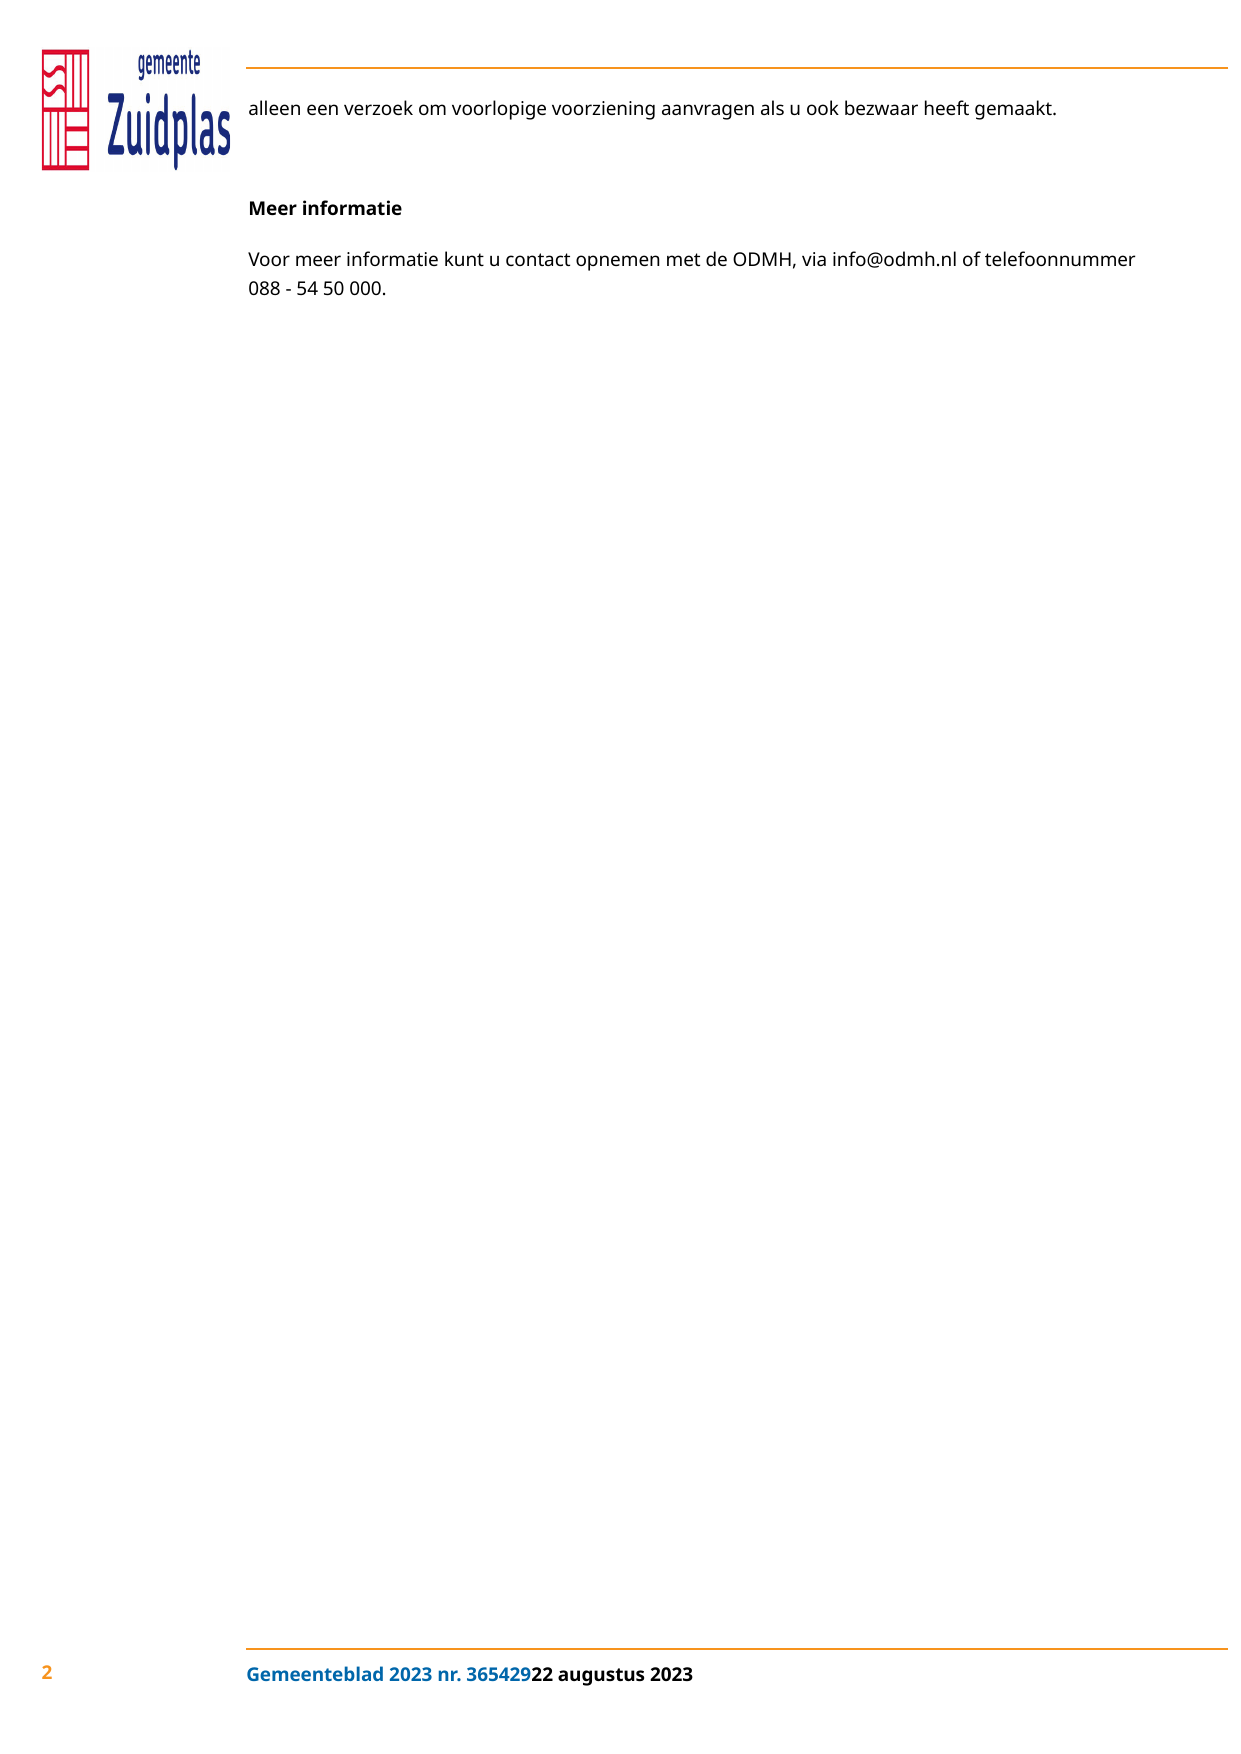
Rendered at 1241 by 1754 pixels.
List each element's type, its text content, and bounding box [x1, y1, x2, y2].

text Voor meer informatie kunt u contact opnemen met de ODMH, via info@odmh.nl of telefoonnummer 088 - 54 50 000. [248, 246, 1152, 301]
text Meer informatie [248, 196, 1152, 221]
text alleen een verzoek om voorlopige voorziening aanvragen als u ook bezwaar heeft gemaakt. [248, 95, 1152, 121]
picture [41, 47, 231, 172]
